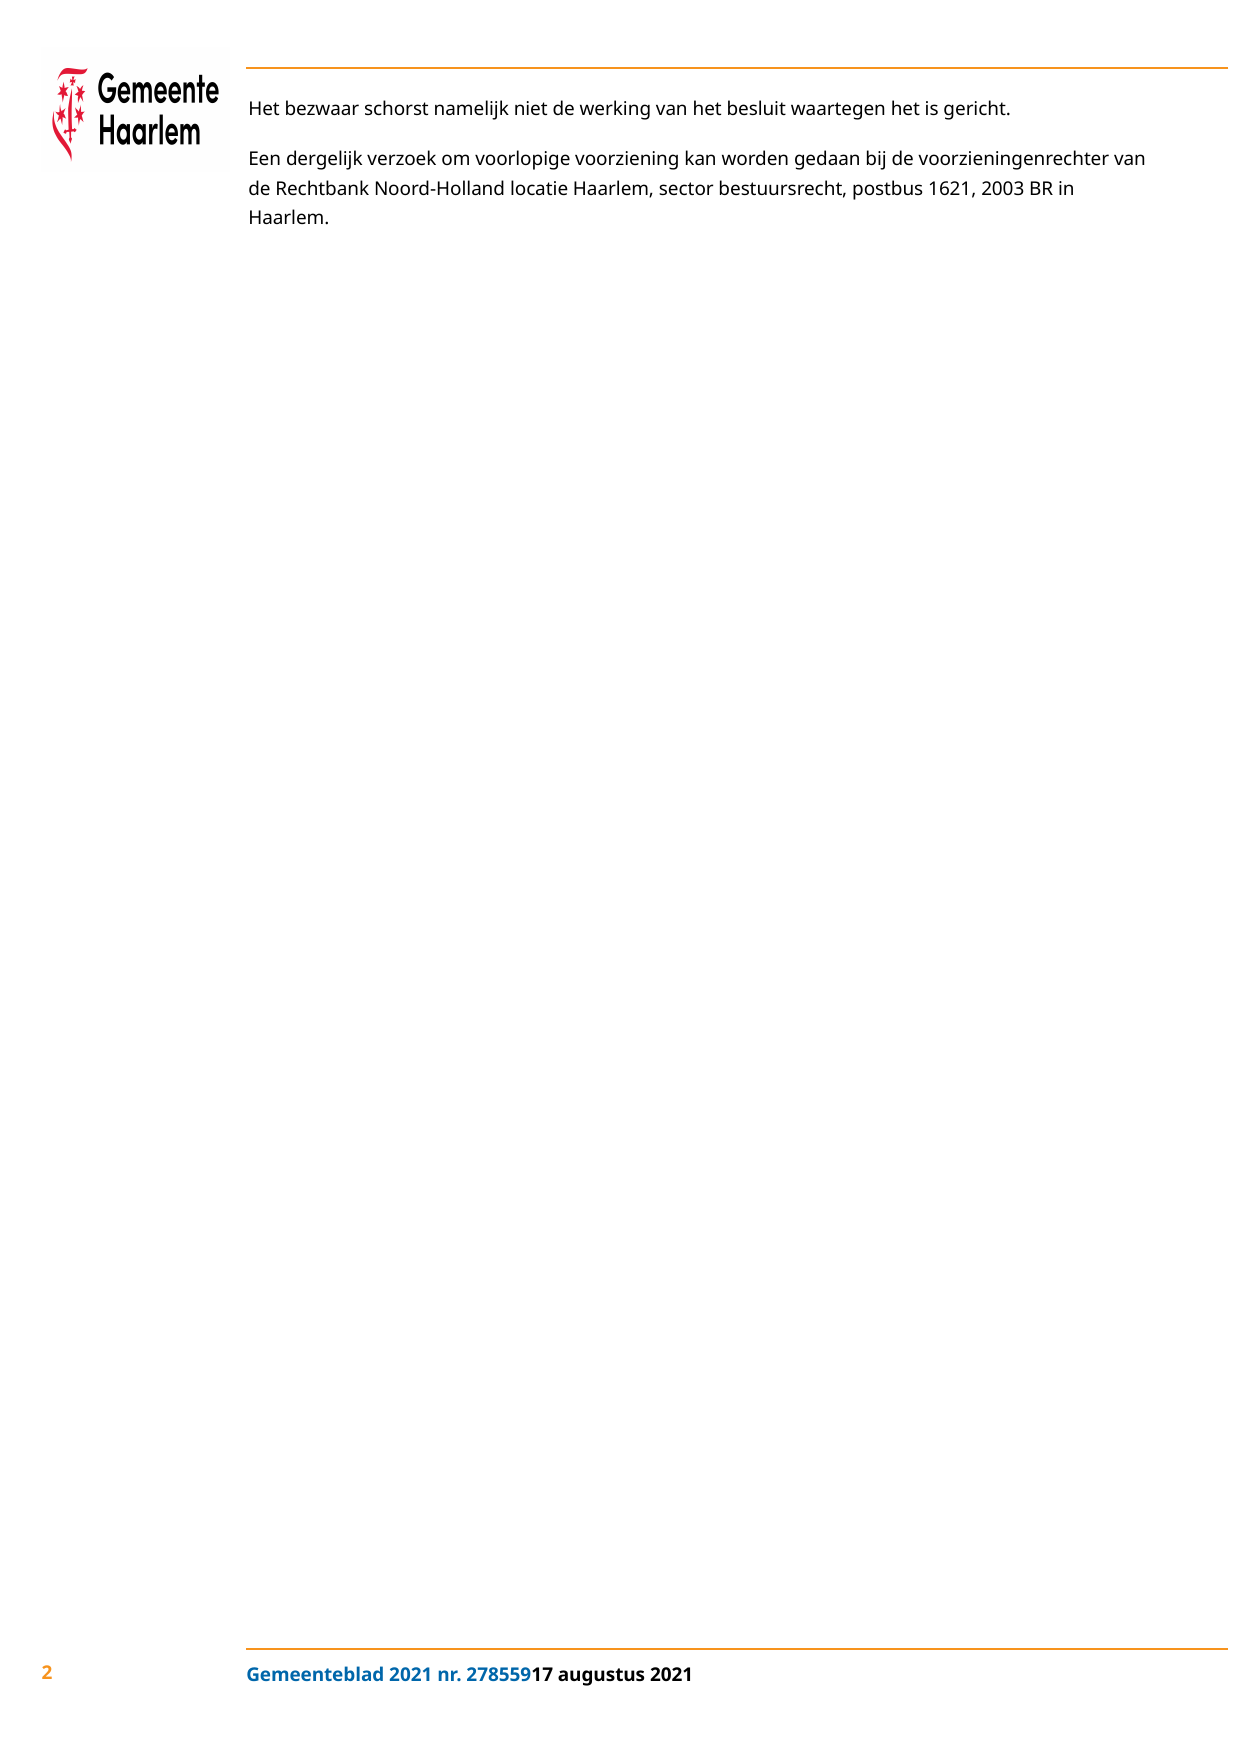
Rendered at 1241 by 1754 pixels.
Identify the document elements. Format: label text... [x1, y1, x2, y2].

picture [41, 47, 231, 172]
text Het bezwaar schorst namelijk niet de werking van het besluit waartegen het is gericht. [248, 95, 1152, 121]
text Een dergelijk verzoek om voorlopige voorziening kan worden gedaan bij de voorzieningenrechter van de Rechtbank Noord-Holland locatie Haarlem, sector bestuursrecht, postbus 1621, 2003 BR in Haarlem. [248, 145, 1152, 230]
